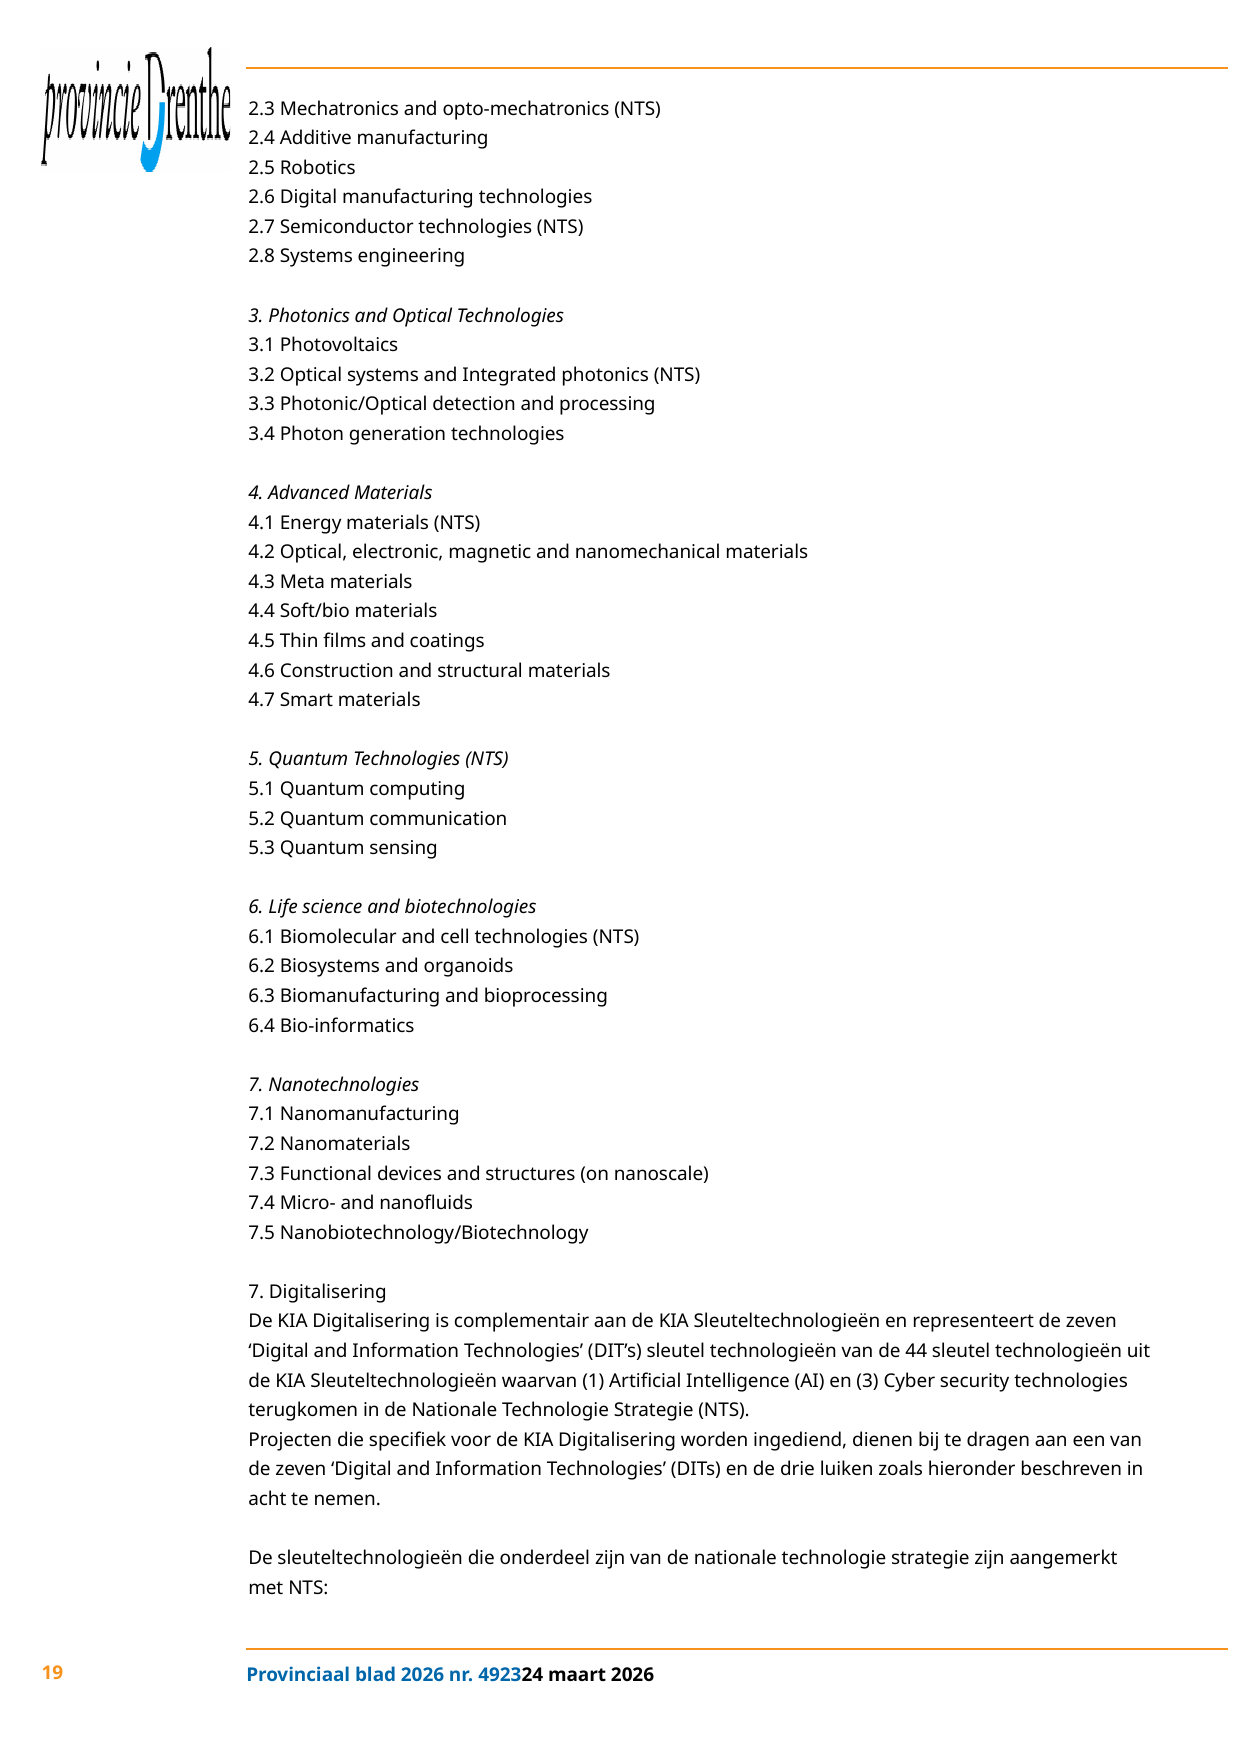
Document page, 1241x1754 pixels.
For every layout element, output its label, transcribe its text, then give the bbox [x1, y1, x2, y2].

text 6.1 Biomolecular and cell technologies (NTS) [248, 923, 1152, 949]
text 5.3 Quantum sensing [248, 834, 1152, 860]
text 3.2 Optical systems and Integrated photonics (NTS) [248, 361, 1152, 387]
text 4.5 Thin films and coatings [248, 627, 1152, 653]
text 7. Nanotechnologies [248, 1071, 1152, 1097]
text 3.4 Photon generation technologies [248, 420, 1152, 446]
text 5.1 Quantum computing [248, 775, 1152, 801]
text 7.2 Nanomaterials [248, 1130, 1152, 1156]
text 6.4 Bio-informatics [248, 1012, 1152, 1038]
text 4.2 Optical, electronic, magnetic and nanomechanical materials [248, 538, 1152, 564]
text 6.3 Biomanufacturing and bioprocessing [248, 982, 1152, 1008]
text 5. Quantum Technologies (NTS) [248, 746, 1152, 771]
text 2.3 Mechatronics and opto-mechatronics (NTS) [248, 95, 1152, 121]
text De sleuteltechnologieën die onderdeel zijn van de nationale technologie strategie zijn aangemerkt met NTS: [248, 1544, 1152, 1600]
text 2.8 Systems engineering [248, 243, 1152, 268]
text Projecten die specifiek voor de KIA Digitalisering worden ingediend, dienen bij te dragen aan een van de zeven ‘Digital and Information Technologies’ (DITs) en de drie luiken zoals hieronder beschreven in acht te nemen. [248, 1426, 1152, 1511]
text 2.6 Digital manufacturing technologies [248, 183, 1152, 209]
text 4.3 Meta materials [248, 568, 1152, 594]
text 2.5 Robotics [248, 154, 1152, 180]
text 7.1 Nanomanufacturing [248, 1101, 1152, 1126]
text 4.7 Smart materials [248, 686, 1152, 712]
text 2.4 Additive manufacturing [248, 124, 1152, 150]
text 4. Advanced Materials [248, 479, 1152, 505]
text 7.3 Functional devices and structures (on nanoscale) [248, 1160, 1152, 1186]
text 6. Life science and biotechnologies [248, 893, 1152, 919]
text 7. Digitalisering [248, 1278, 1152, 1304]
text 4.6 Construction and structural materials [248, 657, 1152, 683]
text 6.2 Biosystems and organoids [248, 953, 1152, 978]
text 5.2 Quantum communication [248, 805, 1152, 831]
text 3. Photonics and Optical Technologies [248, 302, 1152, 328]
text 3.3 Photonic/Optical detection and processing [248, 391, 1152, 416]
text 3.1 Photovoltaics [248, 331, 1152, 357]
text 7.5 Nanobiotechnology/Biotechnology [248, 1219, 1152, 1245]
text 4.4 Soft/bio materials [248, 598, 1152, 623]
text 4.1 Energy materials (NTS) [248, 509, 1152, 535]
text 7.4 Micro- and nanofluids [248, 1189, 1152, 1215]
text 2.7 Semiconductor technologies (NTS) [248, 213, 1152, 239]
text De KIA Digitalisering is complementair aan de KIA Sleuteltechnologieën en representeert de zeven ‘Digital and Information Technologies’ (DIT’s) sleutel technologieën van de 44 sleutel technologieën uit de KIA Sleuteltechnologieën waarvan (1) Artificial Intelligence (AI) en (3) Cyber security technologies terugkomen in de Nationale Technologie Strategie (NTS). [248, 1308, 1152, 1422]
picture [41, 47, 231, 172]
